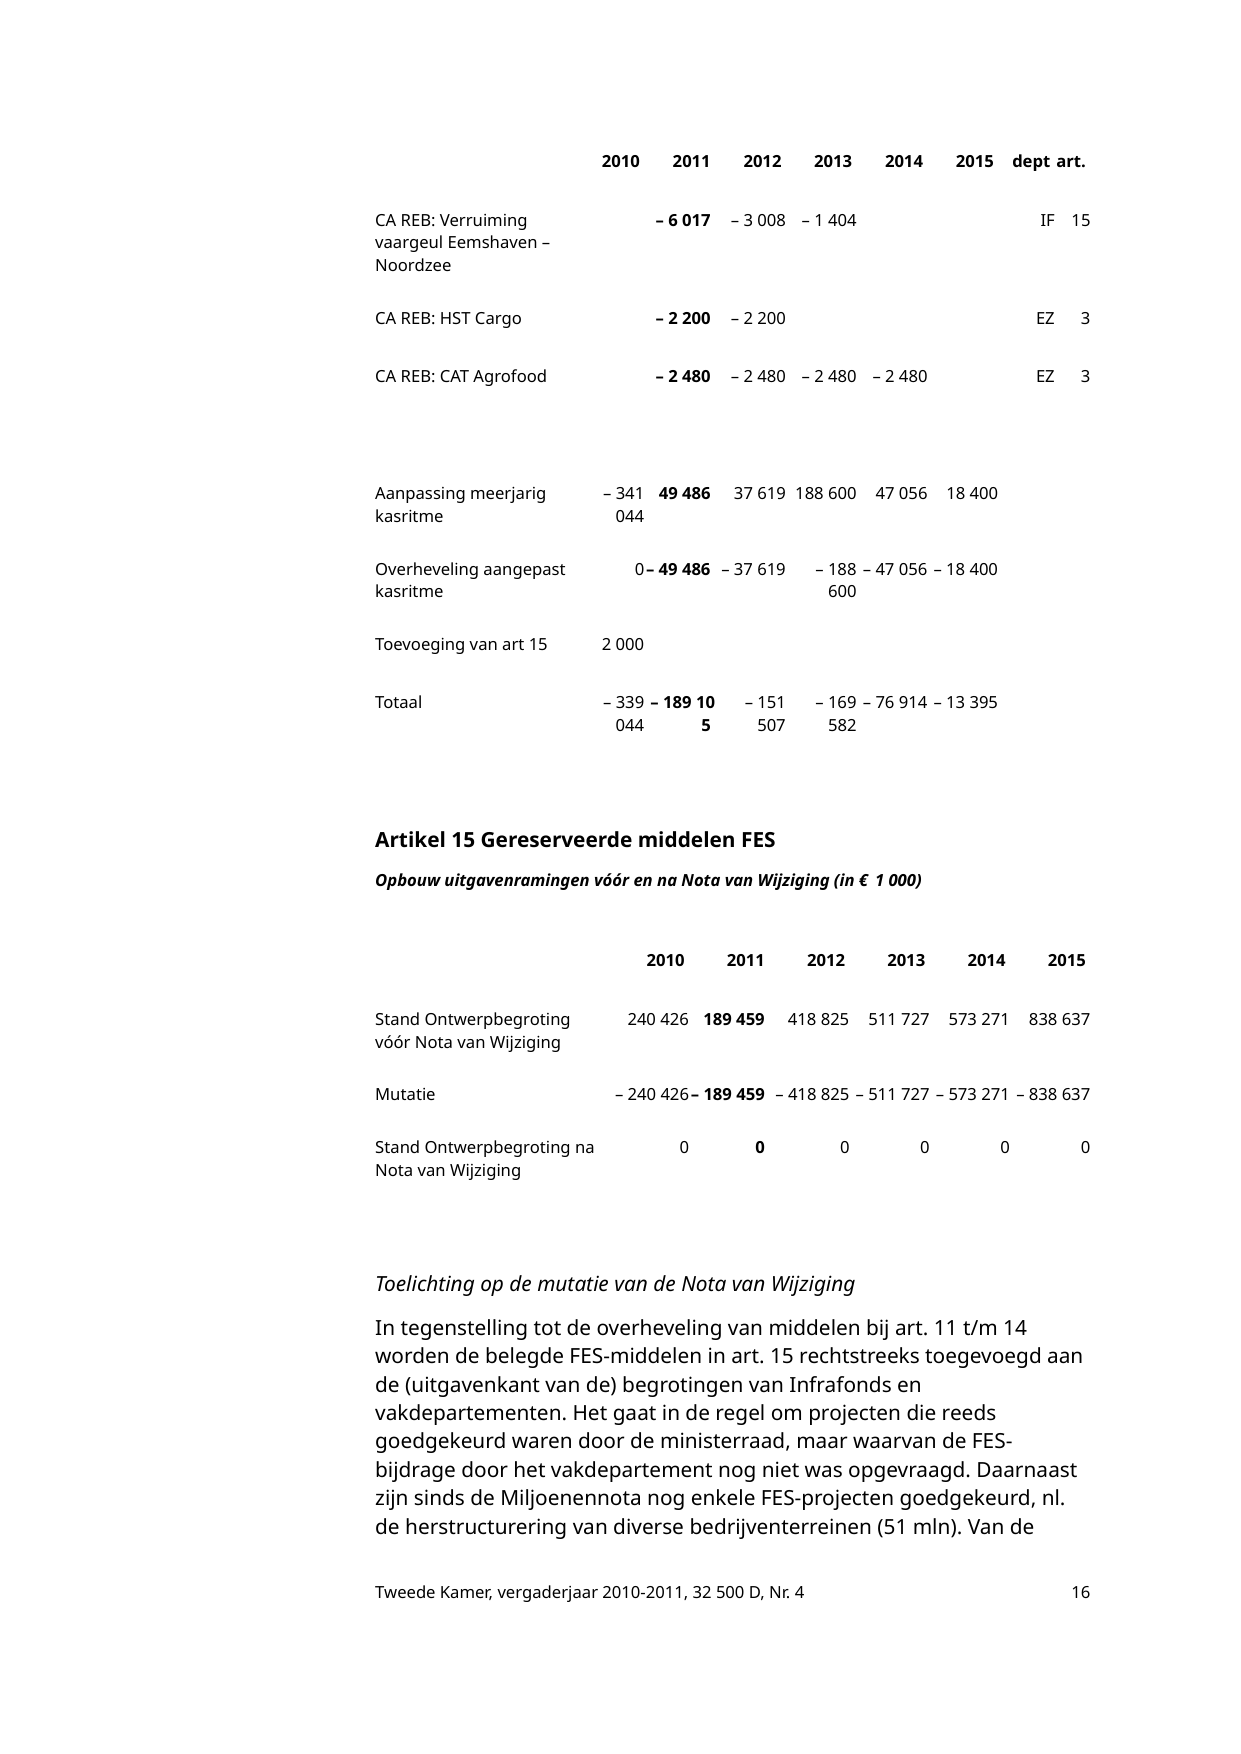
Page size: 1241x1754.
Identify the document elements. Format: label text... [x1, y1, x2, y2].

table_cell 47 056 [856, 482, 927, 557]
table_header 2012 [715, 150, 786, 208]
table_cell – 76 914 [856, 691, 927, 767]
table_cell CA REB: Verruiming vaargeul Eemshaven – Noordzee [375, 209, 573, 307]
table_cell 3 [1055, 307, 1090, 365]
table_cell 189 459 [689, 1008, 769, 1083]
table_cell [856, 307, 927, 365]
table_cell [715, 633, 786, 691]
table_cell IF [998, 209, 1054, 307]
table_cell – 2 200 [715, 307, 786, 365]
table_cell [998, 691, 1054, 767]
table_cell [573, 209, 644, 307]
table_cell EZ [998, 365, 1054, 423]
table_cell [927, 307, 998, 365]
table_cell – 189 105 [644, 691, 715, 767]
table_cell 418 825 [769, 1008, 849, 1083]
table_cell [1055, 557, 1090, 633]
table_cell CA REB: CAT Agrofood [375, 365, 573, 423]
table_cell [856, 633, 927, 691]
text Opbouw uitgavenramingen vóór en na Nota van Wijziging (in € 1 000) [375, 868, 1090, 891]
table_cell 37 619 [715, 482, 786, 557]
text In tegenstelling tot de overheveling van middelen bij art. 11 t/m 14 worden de belegde FES-middelen in art. 15 rechtstreeks toegevoegd aan de (uitgavenkant van de) begrotingen van Infrafonds en vakdepartementen. Het gaat in de regel om projecten die reeds goedgekeurd waren door de ministerraad, maar waarvan de FES-bijdrage door het vakdepartement nog niet was opgevraagd. Daarnaast zijn sinds de Miljoenennota nog enkele FES-projecten goedgekeurd, nl. de herstructurering van diverse bedrijventerreinen (51 mln). Van de [375, 1313, 1090, 1540]
table_cell 0 [689, 1136, 769, 1211]
text Toelichting op de mutatie van de Nota van Wijziging [375, 1269, 1090, 1298]
table_header 2014 [856, 150, 927, 208]
table_header 2015 [927, 150, 998, 208]
table_cell [573, 424, 644, 482]
table_header 2014 [930, 949, 1010, 1007]
table_cell – 47 056 [856, 557, 927, 633]
table_cell [927, 633, 998, 691]
table_cell 573 271 [930, 1008, 1010, 1083]
table_header 2013 [786, 150, 856, 208]
table_cell Overheveling aangepast kasritme [375, 557, 573, 633]
table_cell [644, 633, 715, 691]
table_cell [998, 633, 1054, 691]
table_cell Mutatie [375, 1083, 608, 1136]
table_cell – 169 582 [786, 691, 856, 767]
table_cell [1055, 633, 1090, 691]
table_cell – 189 459 [689, 1083, 769, 1136]
table_cell [1055, 691, 1090, 767]
table_cell [927, 365, 998, 423]
table_cell [998, 557, 1054, 633]
table_header dept [998, 150, 1054, 208]
table_cell 0 [930, 1136, 1010, 1211]
table_header [375, 150, 573, 208]
table_header 2015 [1010, 949, 1090, 1007]
table_cell 15 [1055, 209, 1090, 307]
table_cell 838 637 [1010, 1008, 1090, 1083]
table_cell [998, 482, 1054, 557]
table_header 2010 [609, 949, 689, 1007]
table_cell Aanpassing meerjarig kasritme [375, 482, 573, 557]
table_cell [927, 209, 998, 307]
table_cell [786, 307, 856, 365]
table_cell [856, 209, 927, 307]
table_cell Totaal [375, 691, 573, 767]
table_cell – 13 395 [927, 691, 998, 767]
table_cell – 2 200 [644, 307, 715, 365]
table_cell [786, 633, 856, 691]
table_header 2011 [644, 150, 715, 208]
table_cell – 2 480 [786, 365, 856, 423]
table_header 2010 [573, 150, 644, 208]
table_cell 240 426 [609, 1008, 689, 1083]
table_cell – 339 044 [573, 691, 644, 767]
table_cell 0 [849, 1136, 929, 1211]
table_cell EZ [998, 307, 1054, 365]
table_cell [573, 365, 644, 423]
table_cell 0 [769, 1136, 849, 1211]
table_cell [644, 424, 715, 482]
table_cell 511 727 [849, 1008, 929, 1083]
table_cell 0 [573, 557, 644, 633]
text Artikel 15 Gereserveerde middelen FES [375, 825, 1090, 853]
table_header 2011 [689, 949, 769, 1007]
table_cell [1055, 482, 1090, 557]
table_cell – 240 426 [609, 1083, 689, 1136]
table_cell – 573 271 [930, 1083, 1010, 1136]
table_cell – 3 008 [715, 209, 786, 307]
table_cell – 151 507 [715, 691, 786, 767]
table_cell – 341 044 [573, 482, 644, 557]
table_cell – 49 486 [644, 557, 715, 633]
table_cell 188 600 [786, 482, 856, 557]
table_cell 0 [1010, 1136, 1090, 1211]
table_cell – 511 727 [849, 1083, 929, 1136]
table_header 2013 [849, 949, 929, 1007]
table_cell – 2 480 [644, 365, 715, 423]
table_cell [1055, 424, 1090, 482]
table_header [375, 949, 608, 1007]
table_cell Toevoeging van art 15 [375, 633, 573, 691]
table_cell [927, 424, 998, 482]
table_cell [786, 424, 856, 482]
table_header 2012 [769, 949, 849, 1007]
table_cell [856, 424, 927, 482]
table_cell – 418 825 [769, 1083, 849, 1136]
table_cell – 6 017 [644, 209, 715, 307]
table_cell [715, 424, 786, 482]
table_cell – 37 619 [715, 557, 786, 633]
table_cell – 1 404 [786, 209, 856, 307]
table_cell – 2 480 [856, 365, 927, 423]
table_cell [573, 307, 644, 365]
table_cell [998, 424, 1054, 482]
table_cell – 18 400 [927, 557, 998, 633]
table_header art. [1055, 150, 1090, 208]
table_cell 18 400 [927, 482, 998, 557]
table_cell 3 [1055, 365, 1090, 423]
table_cell 2 000 [573, 633, 644, 691]
table_cell Stand Ontwerpbegroting vóór Nota van Wijziging [375, 1008, 608, 1083]
table_cell – 838 637 [1010, 1083, 1090, 1136]
table_cell Stand Ontwerpbegroting na Nota van Wijziging [375, 1136, 608, 1211]
table_cell 0 [609, 1136, 689, 1211]
table_cell CA REB: HST Cargo [375, 307, 573, 365]
table_cell – 188 600 [786, 557, 856, 633]
table_cell 49 486 [644, 482, 715, 557]
table_cell [375, 424, 573, 482]
table_cell – 2 480 [715, 365, 786, 423]
